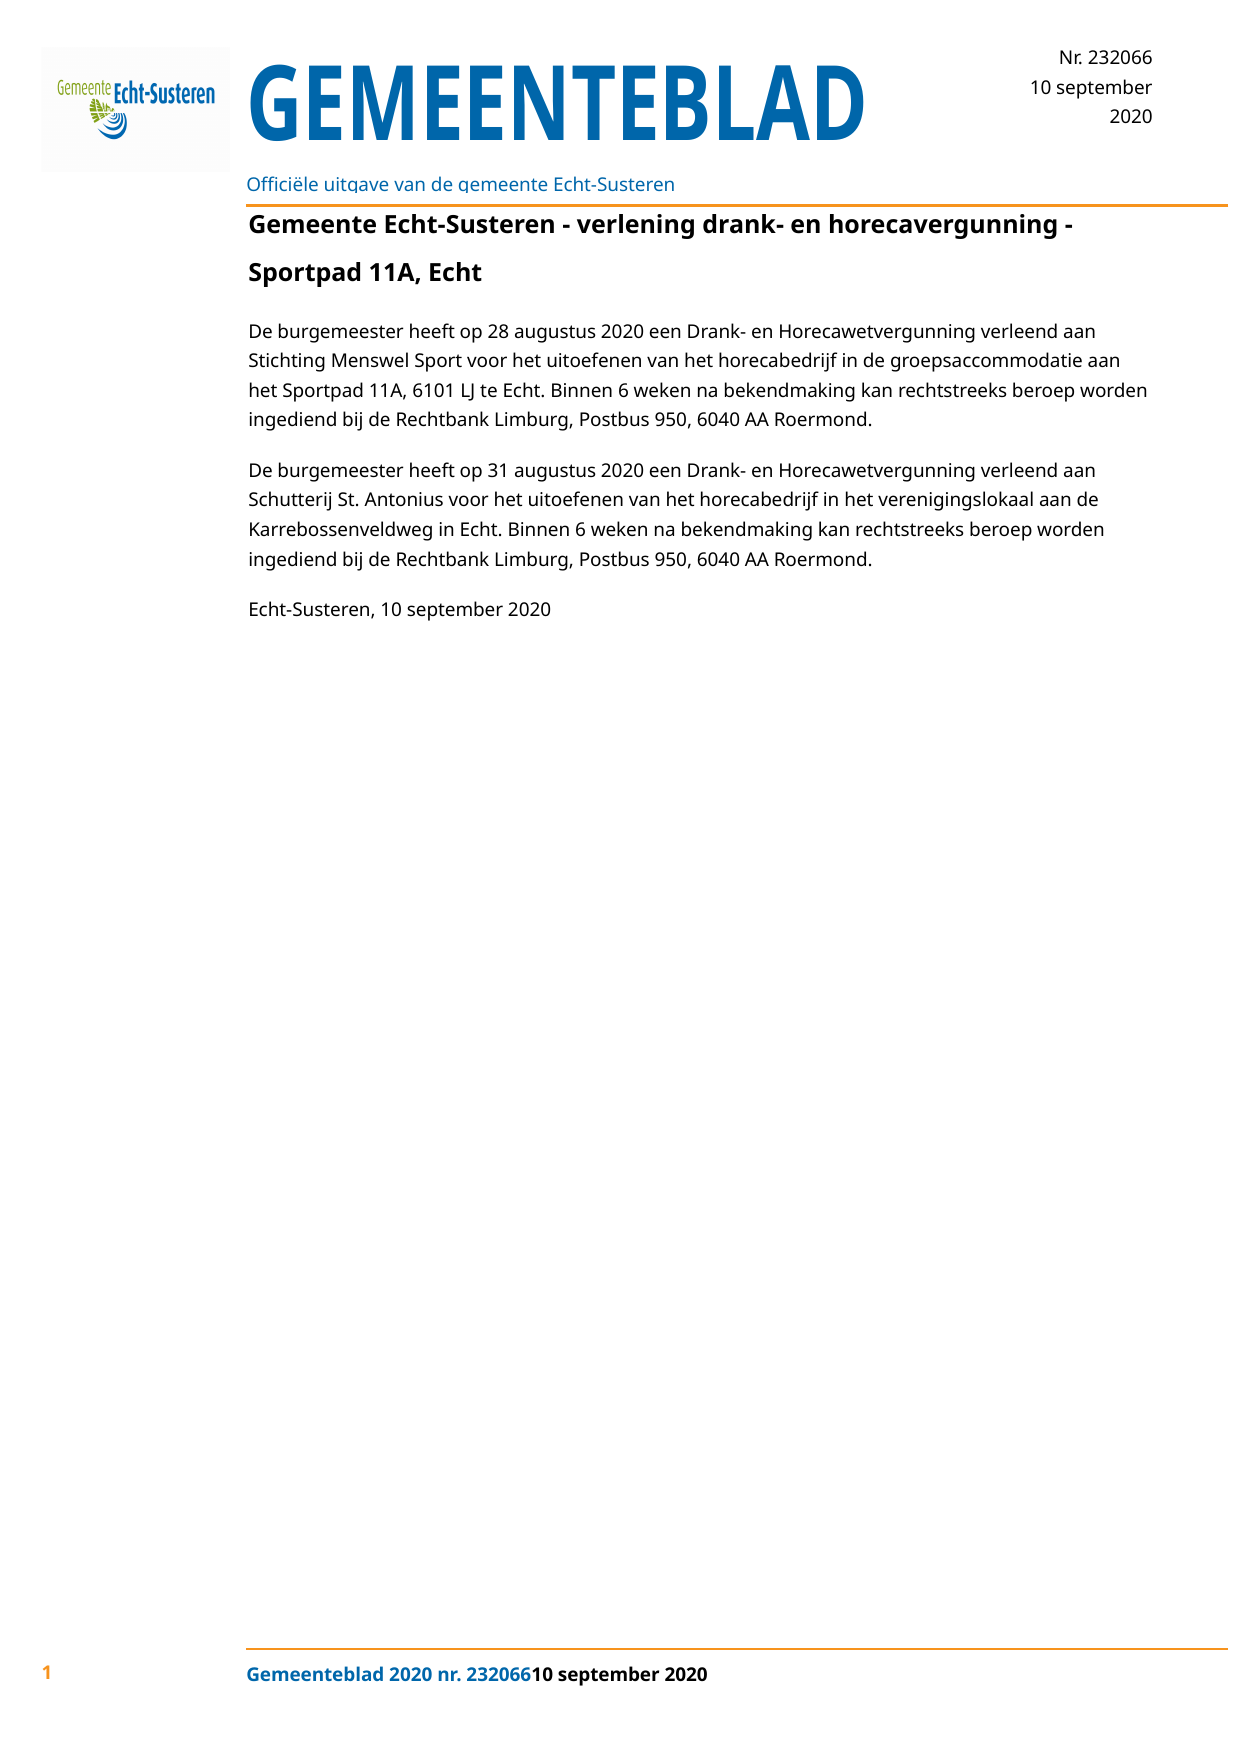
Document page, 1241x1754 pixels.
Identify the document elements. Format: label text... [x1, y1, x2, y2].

text Gemeente Echt-Susteren - verlening drank- en horecavergunning - Sportpad 11A, Echt [248, 207, 1152, 288]
text De burgemeester heeft op 31 augustus 2020 een Drank- en Horecawetvergunning verleend aan Schutterij St. Antonius voor het uitoefenen van het horecabedrijf in het verenigingslokaal aan de Karrebossenveldweg in Echt. Binnen 6 weken na bekendmaking kan rechtstreeks beroep worden ingediend bij de Rechtbank Limburg, Postbus 950, 6040 AA Roermond. [248, 457, 1152, 572]
text De burgemeester heeft op 28 augustus 2020 een Drank- en Horecawetvergunning verleend aan Stichting Menswel Sport voor het uitoefenen van het horecabedrijf in de groepsaccommodatie aan het Sportpad 11A, 6101 LJ te Echt. Binnen 6 weken na bekendmaking kan rechtstreeks beroep worden ingediend bij de Rechtbank Limburg, Postbus 950, 6040 AA Roermond. [248, 318, 1152, 432]
picture [41, 47, 231, 172]
text Echt-Susteren, 10 september 2020 [248, 596, 1152, 622]
